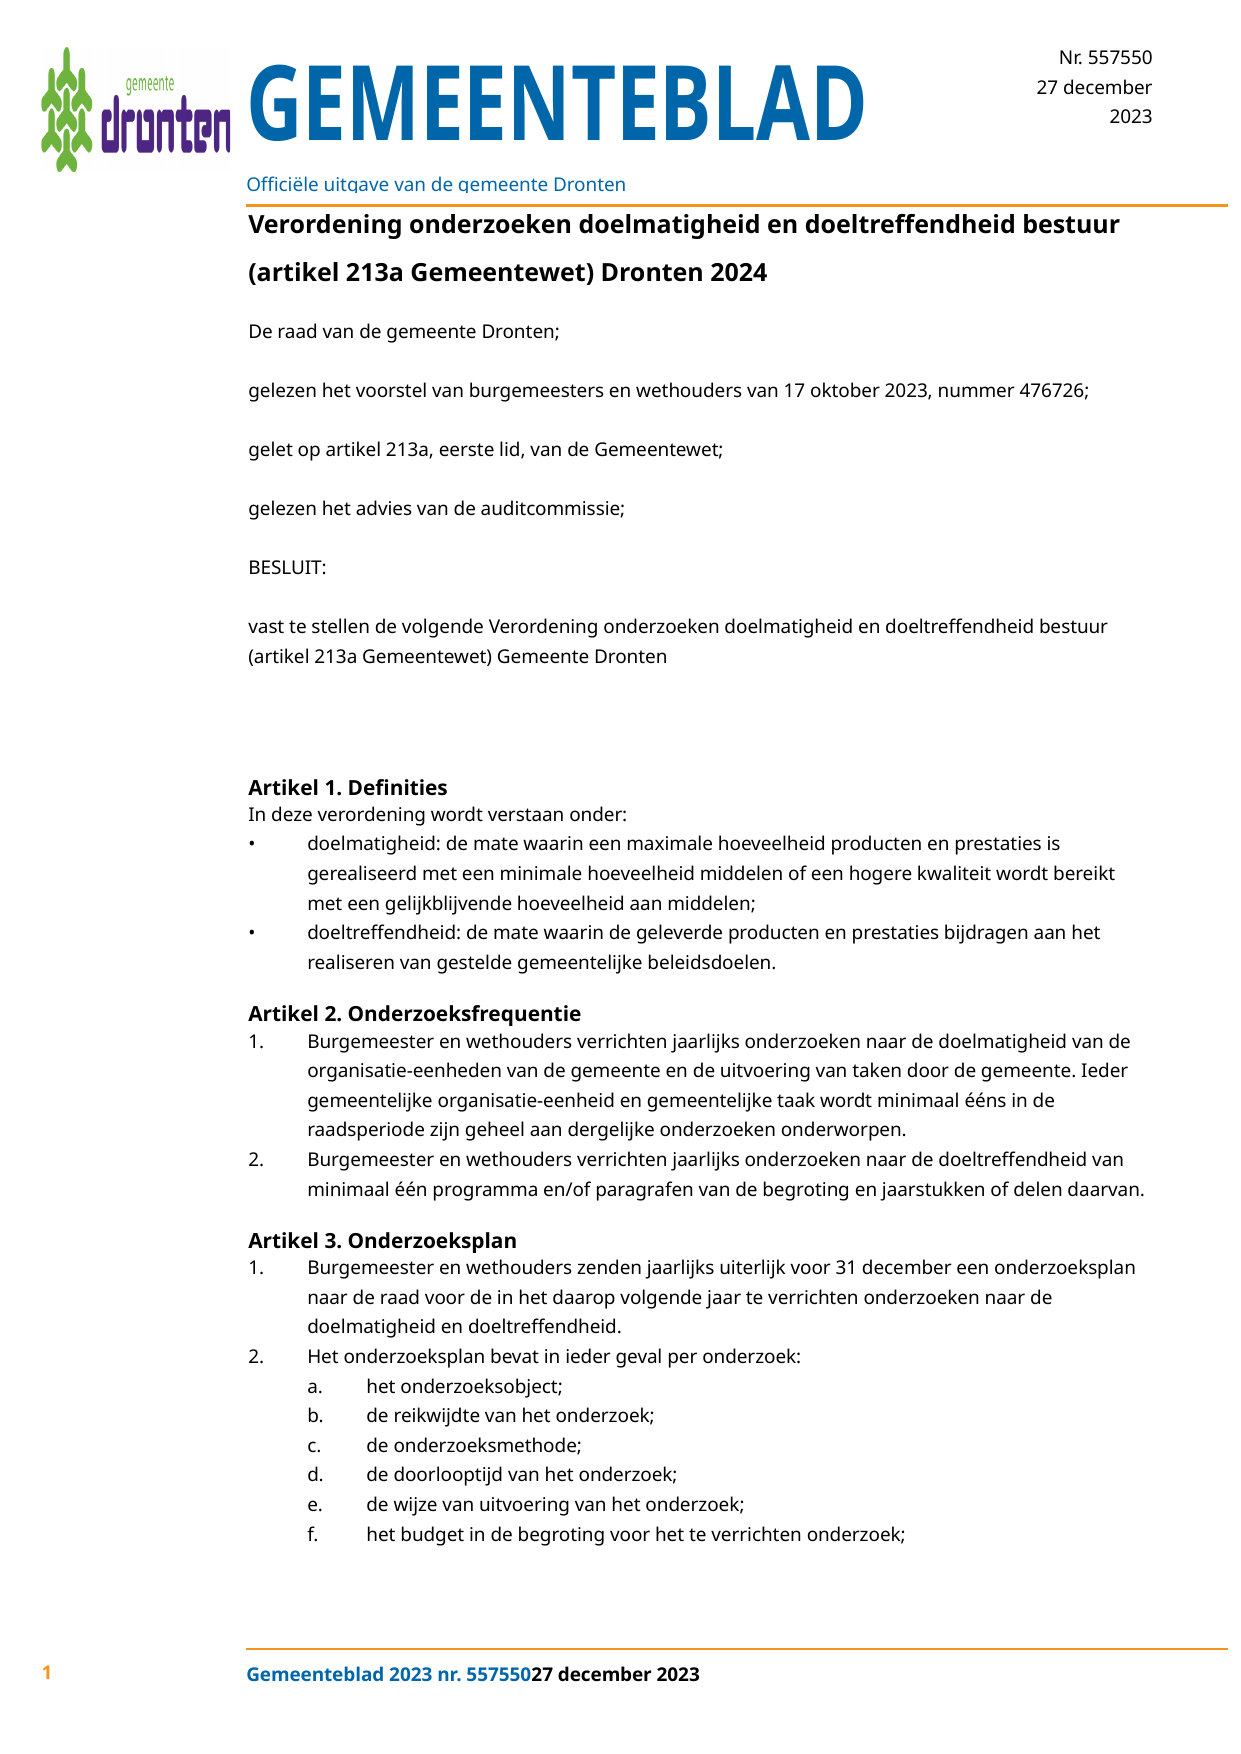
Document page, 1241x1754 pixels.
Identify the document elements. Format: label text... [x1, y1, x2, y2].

list het budget in de begroting voor het te verrichten onderzoek; [307, 1521, 1152, 1547]
text Verordening onderzoeken doelmatigheid en doeltreffendheid bestuur (artikel 213a Gemeentewet) Dronten 2024 [248, 207, 1152, 288]
text De raad van de gemeente Dronten; [248, 318, 1152, 344]
list de doorlooptijd van het onderzoek; [307, 1462, 1152, 1487]
list doeltreffendheid: de mate waarin de geleverde producten en prestaties bijdragen aan het realiseren van gestelde gemeentelijke beleidsdoelen. [248, 919, 1152, 975]
list Burgemeester en wethouders verrichten jaarlijks onderzoeken naar de doelmatigheid van de organisatie-eenheden van de gemeente en de uitvoering van taken door de gemeente. Ieder gemeentelijke organisatie-eenheid en gemeentelijke taak wordt minimaal ééns in de raadsperiode zijn geheel aan dergelijke onderzoeken onderworpen. [248, 1028, 1152, 1142]
text gelezen het voorstel van burgemeesters en wethouders van 17 oktober 2023, nummer 476726; [248, 377, 1152, 403]
list het onderzoeksobject; [307, 1373, 1152, 1399]
text In deze verordening wordt verstaan onder: [248, 801, 1152, 827]
list de onderzoeksmethode; [307, 1432, 1152, 1458]
text BESLUIT: [248, 554, 1152, 580]
text Artikel 2. Onderzoeksfrequentie [248, 999, 1152, 1028]
list doelmatigheid: de mate waarin een maximale hoeveelheid producten en prestaties is gerealiseerd met een minimale hoeveelheid middelen of een hogere kwaliteit wordt bereikt met een gelijkblijvende hoeveelheid aan middelen; [248, 831, 1152, 916]
list de wijze van uitvoering van het onderzoek; [307, 1491, 1152, 1517]
text vast te stellen de volgende Verordening onderzoeken doelmatigheid en doeltreffendheid bestuur (artikel 213a Gemeentewet) Gemeente Dronten [248, 614, 1152, 669]
text gelezen het advies van de auditcommissie; [248, 495, 1152, 521]
picture [41, 47, 231, 172]
text Artikel 1. Definities [248, 773, 1152, 801]
list Het onderzoeksplan bevat in ieder geval per onderzoek: [248, 1343, 1152, 1369]
list Burgemeester en wethouders verrichten jaarlijks onderzoeken naar de doeltreffendheid van minimaal één programma en/of paragrafen van de begroting en jaarstukken of delen daarvan. [248, 1146, 1152, 1201]
text gelet op artikel 213a, eerste lid, van de Gemeentewet; [248, 436, 1152, 462]
list de reikwijdte van het onderzoek; [307, 1402, 1152, 1428]
list Burgemeester en wethouders zenden jaarlijks uiterlijk voor 31 december een onderzoeksplan naar de raad voor de in het daarop volgende jaar te verrichten onderzoeken naar de doelmatigheid en doeltreffendheid. [248, 1254, 1152, 1339]
text Artikel 3. Onderzoeksplan [248, 1226, 1152, 1254]
